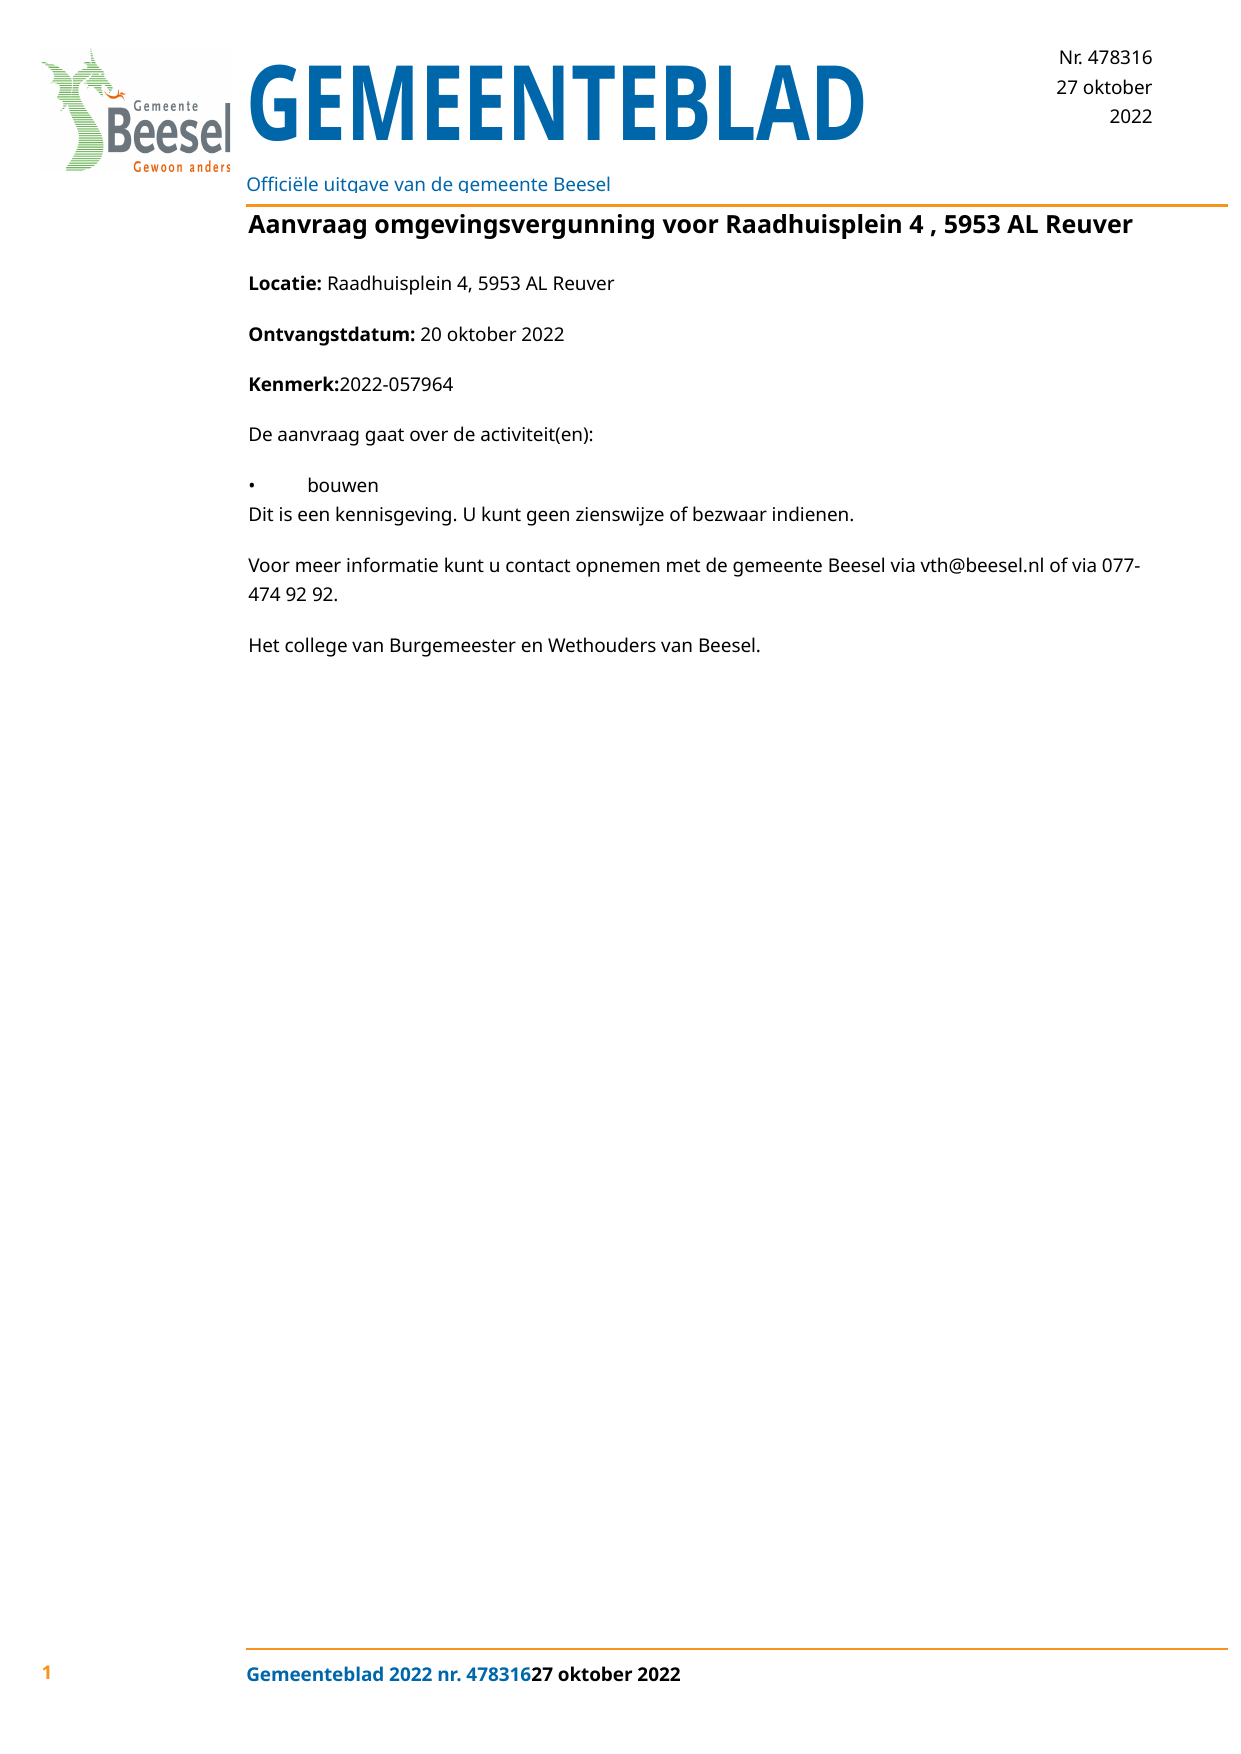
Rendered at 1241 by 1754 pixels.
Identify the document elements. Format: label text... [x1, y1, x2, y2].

list bouwen [248, 472, 1152, 498]
text Kenmerk:2022-057964 [248, 371, 1152, 397]
text De aanvraag gaat over de activiteit(en): [248, 422, 1152, 447]
text Locatie: Raadhuisplein 4, 5953 AL Reuver [248, 270, 1152, 296]
text Dit is een kennisgeving. U kunt geen zienswijze of bezwaar indienen. [248, 502, 1152, 527]
picture [41, 47, 231, 172]
text Ontvangstdatum: 20 oktober 2022 [248, 321, 1152, 346]
text Aanvraag omgevingsvergunning voor Raadhuisplein 4 , 5953 AL Reuver [248, 207, 1152, 241]
text Het college van Burgemeester en Wethouders van Beesel. [248, 632, 1152, 658]
text Voor meer informatie kunt u contact opnemen met de gemeente Beesel via vth@beesel.nl of via 077-474 92 92. [248, 552, 1152, 607]
